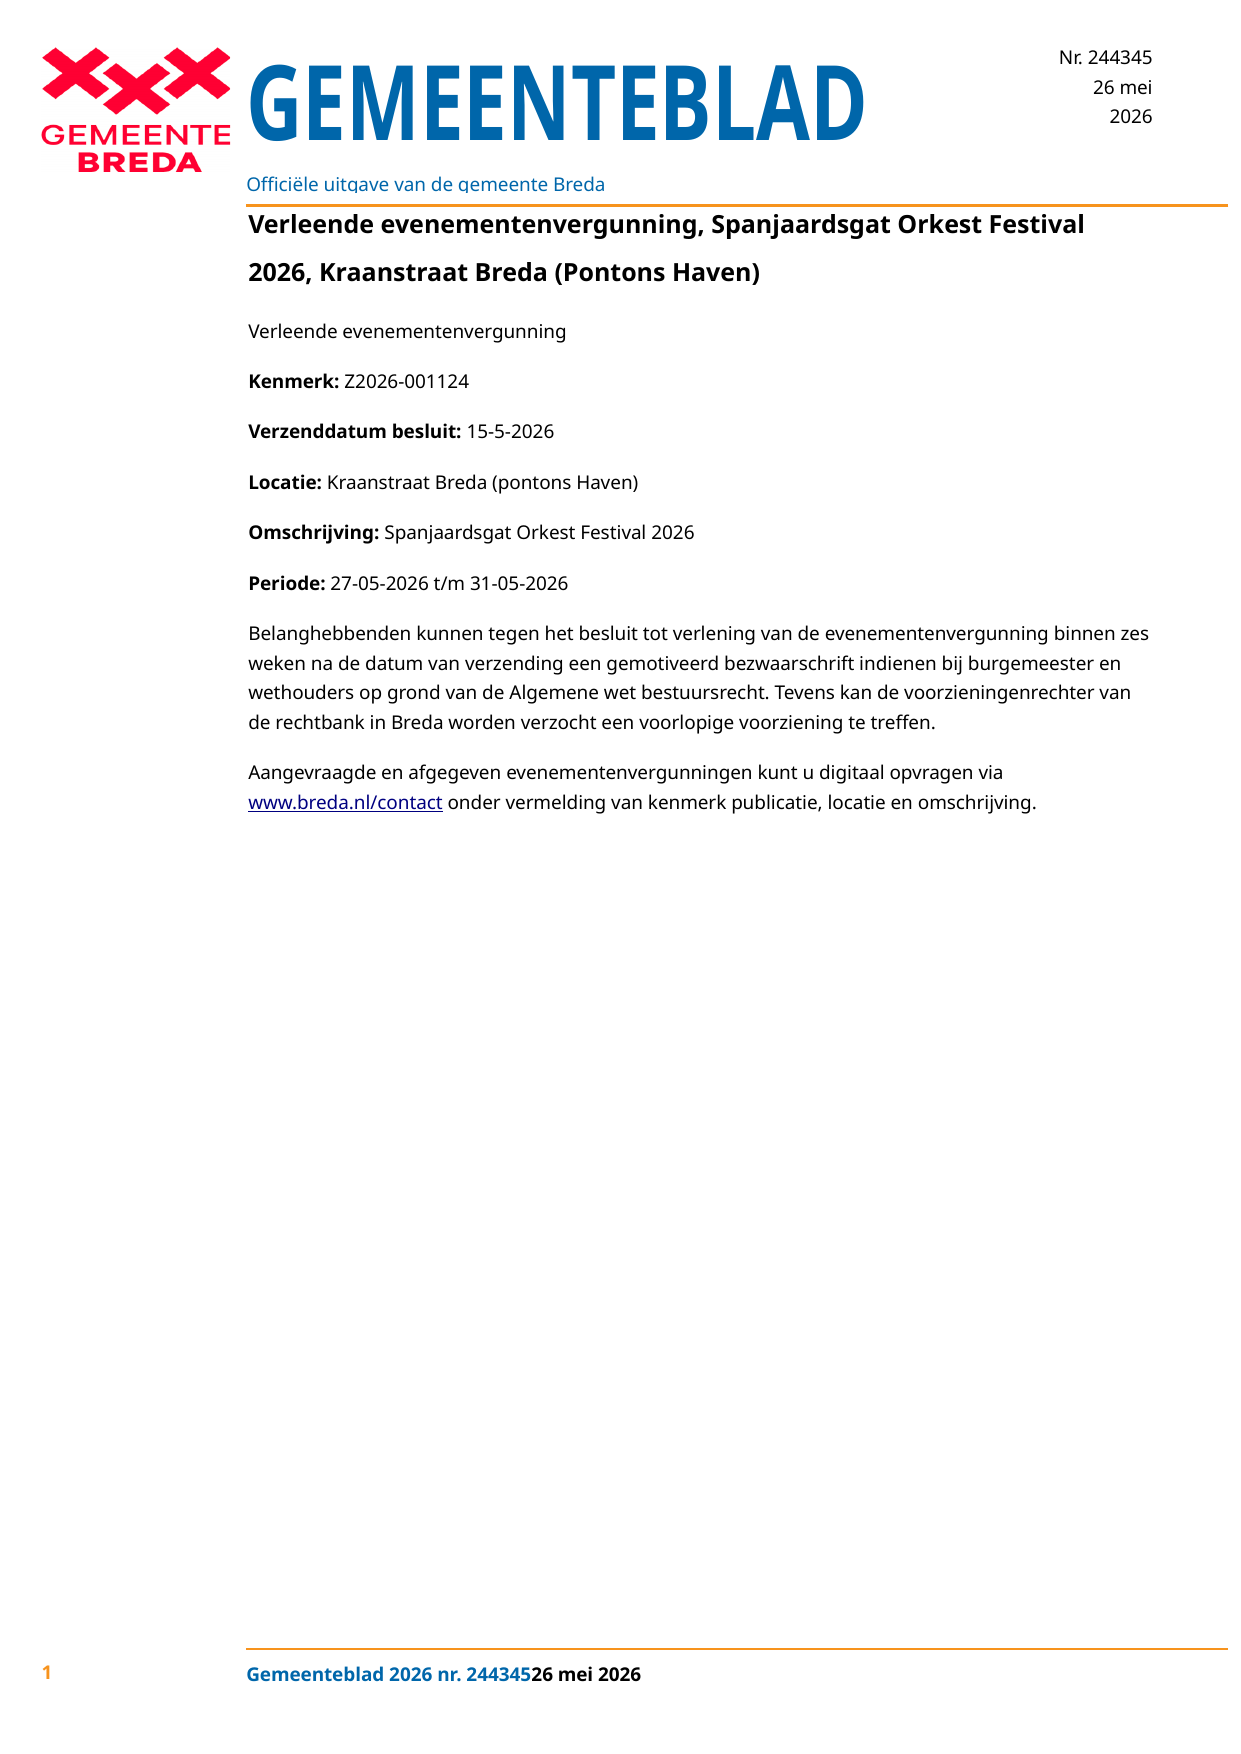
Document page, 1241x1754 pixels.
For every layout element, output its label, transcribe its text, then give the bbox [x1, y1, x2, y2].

text Verzenddatum besluit: 15-5-2026 [248, 419, 1152, 444]
text Belanghebbenden kunnen tegen het besluit tot verlening van de evenementenvergunning binnen zes weken na de datum van verzending een gemotiveerd bezwaarschrift indienen bij burgemeester en wethouders op grond van de Algemene wet bestuursrecht. Tevens kan de voorzieningenrechter van de rechtbank in Breda worden verzocht een voorlopige voorziening te treffen. [248, 620, 1152, 735]
text Aangevraagde en afgegeven evenementenvergunningen kunt u digitaal opvragen via www.breda.nl/contact onder vermelding van kenmerk publicatie, locatie en omschrijving. [248, 759, 1152, 815]
text Omschrijving: Spanjaardsgat Orkest Festival 2026 [248, 519, 1152, 545]
text Verleende evenementenvergunning [248, 318, 1152, 344]
text Verleende evenementenvergunning, Spanjaardsgat Orkest Festival 2026, Kraanstraat Breda (Pontons Haven) [248, 207, 1152, 288]
text Kenmerk: Z2026-001124 [248, 368, 1152, 394]
picture [41, 47, 231, 172]
text Periode: 27-05-2026 t/m 31-05-2026 [248, 570, 1152, 596]
text Locatie: Kraanstraat Breda (pontons Haven) [248, 469, 1152, 495]
